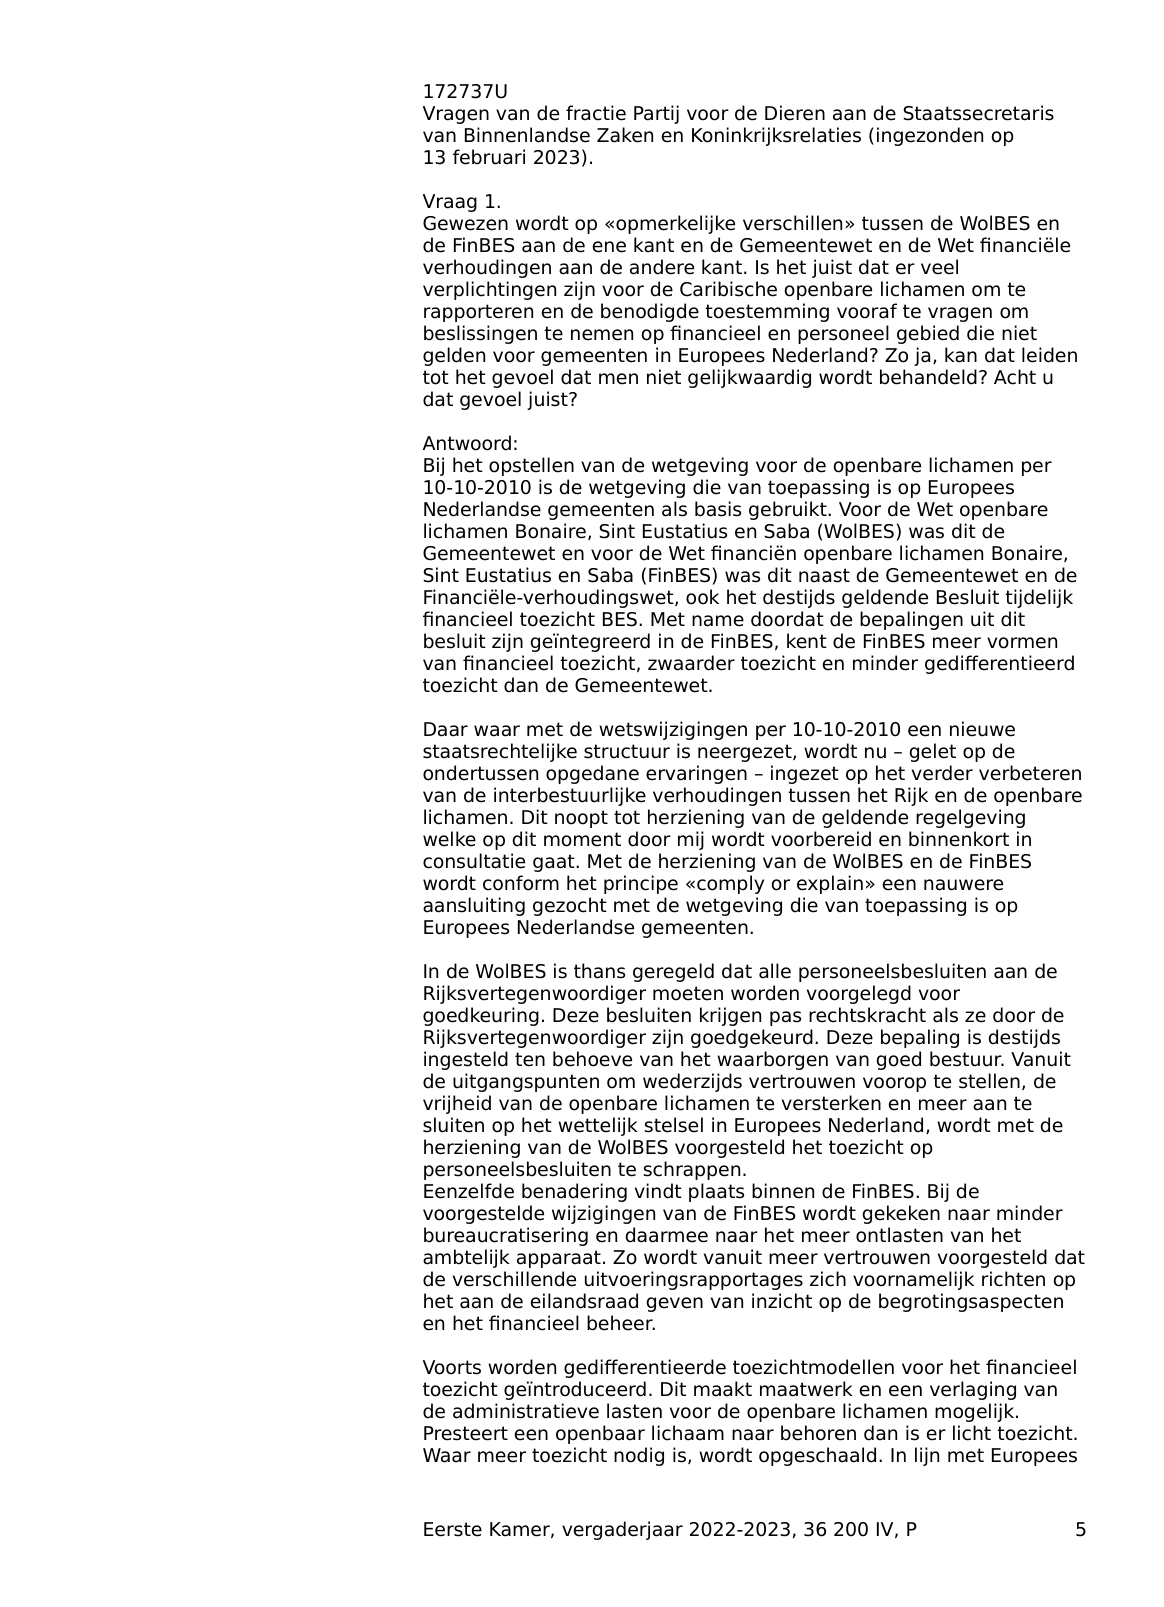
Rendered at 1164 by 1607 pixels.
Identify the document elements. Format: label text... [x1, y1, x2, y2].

text Eenzelfde benadering vindt plaats binnen de FinBES. Bij de voorgestelde wijzigingen van de FinBES wordt gekeken naar minder bureaucratisering en daarmee naar het meer ontlasten van het ambtelijk apparaat. Zo wordt vanuit meer vertrouwen voorgesteld dat de verschillende uitvoeringsrapportages zich voornamelijk richten op het aan de eilandsraad geven van inzicht op de begrotingsaspecten en het financieel beheer. [422, 1181, 1087, 1335]
text In de WolBES is thans geregeld dat alle personeelsbesluiten aan de Rijksvertegenwoordiger moeten worden voorgelegd voor goedkeuring. Deze besluiten krijgen pas rechtskracht als ze door de Rijksvertegenwoordiger zijn goedgekeurd. Deze bepaling is destijds ingesteld ten behoeve van het waarborgen van goed bestuur. Vanuit de uitgangspunten om wederzijds vertrouwen voorop te stellen, de vrijheid van de openbare lichamen te versterken en meer aan te sluiten op het wettelijk stelsel in Europees Nederland, wordt met de herziening van de WolBES voorgesteld het toezicht op personeelsbesluiten te schrappen. [422, 961, 1087, 1181]
text Antwoord: [422, 433, 1087, 455]
text Daar waar met de wetswijzigingen per 10-10-2010 een nieuwe staatsrechtelijke structuur is neergezet, wordt nu – gelet op de ondertussen opgedane ervaringen – ingezet op het verder verbeteren van de interbestuurlijke verhoudingen tussen het Rijk en de openbare lichamen. Dit noopt tot herziening van de geldende regelgeving welke op dit moment door mij wordt voorbereid en binnenkort in consultatie gaat. Met de herziening van de WolBES en de FinBES wordt conform het principe «comply or explain» een nauwere aansluiting gezocht met de wetgeving die van toepassing is op Europees Nederlandse gemeenten. [422, 719, 1087, 939]
text Bij het opstellen van de wetgeving voor de openbare lichamen per 10-10-2010 is de wetgeving die van toepassing is op Europees Nederlandse gemeenten als basis gebruikt. Voor de Wet openbare lichamen Bonaire, Sint Eustatius en Saba (WolBES) was dit de Gemeentewet en voor de Wet financiën openbare lichamen Bonaire, Sint Eustatius en Saba (FinBES) was dit naast de Gemeentewet en de Financiële-verhoudingswet, ook het destijds geldende Besluit tijdelijk financieel toezicht BES. Met name doordat de bepalingen uit dit besluit zijn geïntegreerd in de FinBES, kent de FinBES meer vormen van financieel toezicht, zwaarder toezicht en minder gedifferentieerd toezicht dan de Gemeentewet. [422, 455, 1087, 697]
text Gewezen wordt op «opmerkelijke verschillen» tussen de WolBES en de FinBES aan de ene kant en de Gemeentewet en de Wet financiële verhoudingen aan de andere kant. Is het juist dat er veel verplichtingen zijn voor de Caribische openbare lichamen om te rapporteren en de benodigde toestemming vooraf te vragen om beslissingen te nemen op financieel en personeel gebied die niet gelden voor gemeenten in Europees Nederland? Zo ja, kan dat leiden tot het gevoel dat men niet gelijkwaardig wordt behandeld? Acht u dat gevoel juist? [422, 213, 1087, 411]
text Voorts worden gedifferentieerde toezichtmodellen voor het financieel toezicht geïntroduceerd. Dit maakt maatwerk en een verlaging van de administratieve lasten voor de openbare lichamen mogelijk. Presteert een openbaar lichaam naar behoren dan is er licht toezicht. Waar meer toezicht nodig is, wordt opgeschaald. In lijn met Europees [422, 1357, 1087, 1467]
text Vraag 1. [422, 191, 1087, 213]
text 172737U [422, 81, 1087, 103]
text Vragen van de fractie Partij voor de Dieren aan de Staatssecretaris van Binnenlandse Zaken en Koninkrijksrelaties (ingezonden op 13 februari 2023). [422, 103, 1087, 169]
